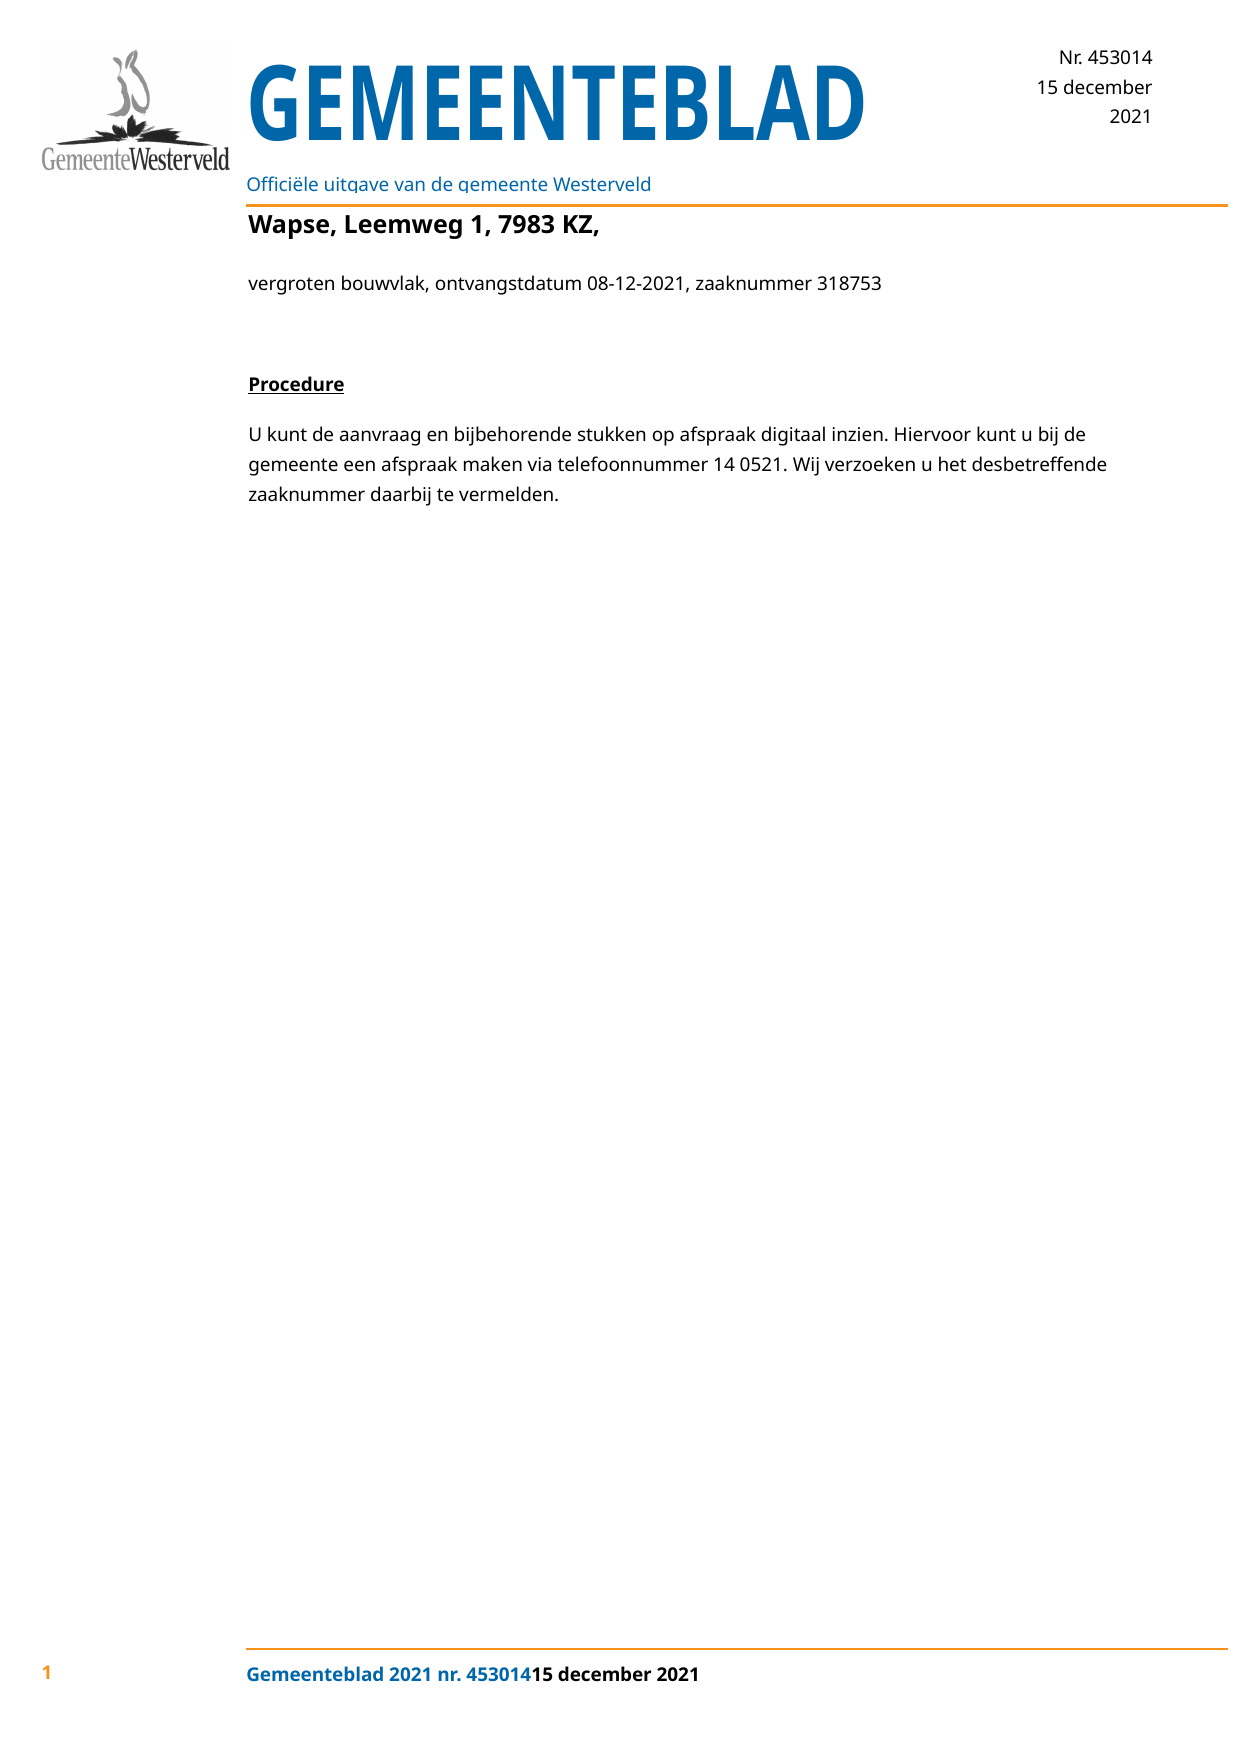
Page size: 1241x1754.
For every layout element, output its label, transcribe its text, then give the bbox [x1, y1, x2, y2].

text Wapse, Leemweg 1, 7983 KZ, [248, 207, 1152, 241]
text Procedure [248, 371, 1152, 397]
picture [41, 47, 231, 172]
text U kunt de aanvraag en bijbehorende stukken op afspraak digitaal inzien. Hiervoor kunt u bij de gemeente een afspraak maken via telefoonnummer 14 0521. Wij verzoeken u het desbetreffende zaaknummer daarbij te vermelden. [248, 422, 1152, 506]
text vergroten bouwvlak, ontvangstdatum 08-12-2021, zaaknummer 318753 [248, 270, 1152, 296]
